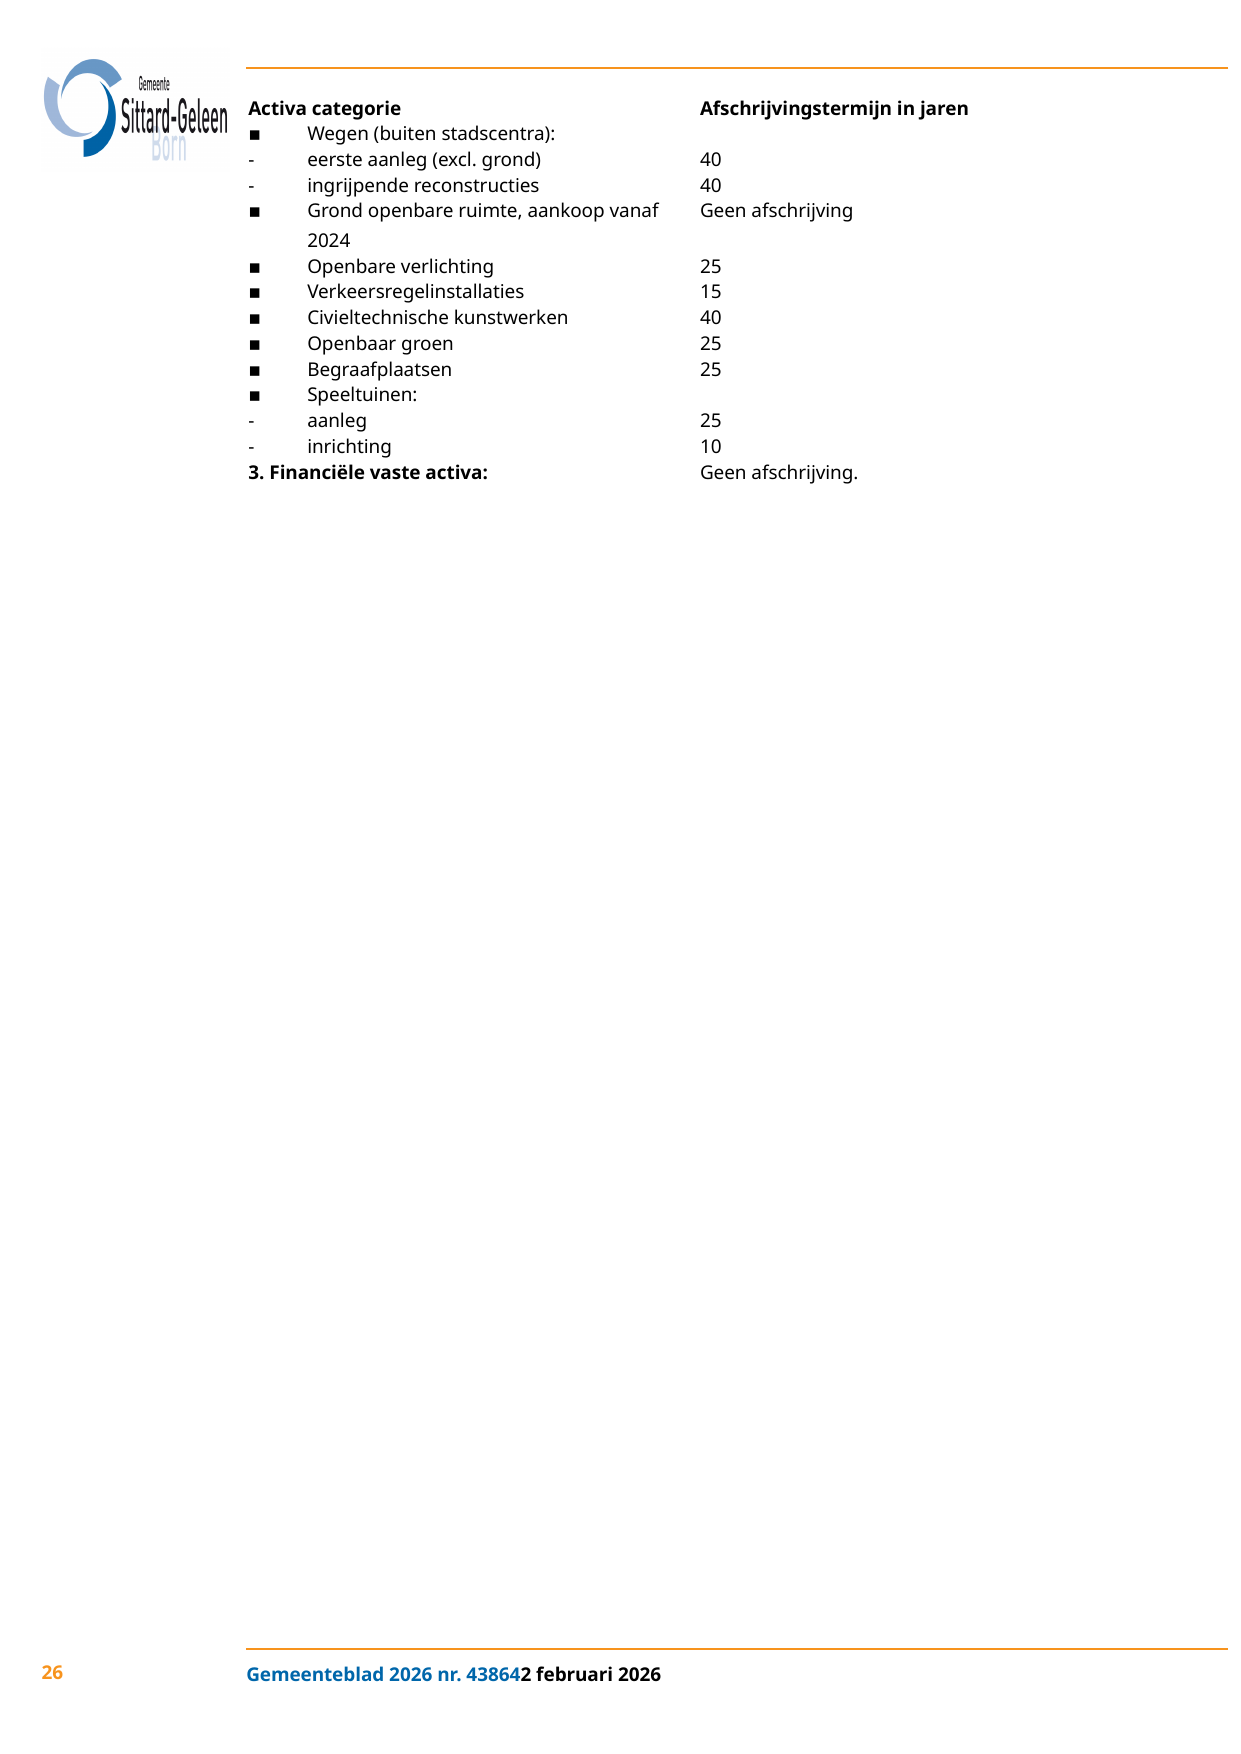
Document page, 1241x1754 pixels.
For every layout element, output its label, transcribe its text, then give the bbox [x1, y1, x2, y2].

table_cell 40 [700, 172, 1152, 198]
table_cell eerste aanleg (excl. grond) [248, 146, 700, 172]
table_cell Civieltechnische kunstwerken [248, 305, 700, 330]
table_cell Geen afschrijving. [700, 459, 1152, 484]
table_cell Geen afschrijving [700, 198, 1152, 253]
table_header Afschrijvingstermijn in jaren [700, 95, 1152, 121]
picture [41, 47, 231, 172]
table_cell Speeltuinen: [248, 382, 700, 407]
table_header Activa categorie [248, 95, 700, 121]
table_cell Openbaar groen [248, 330, 700, 356]
table_cell 3. Financiële vaste activa: [248, 459, 700, 484]
table_cell aanleg [248, 408, 700, 433]
table_cell 40 [700, 146, 1152, 172]
table_cell 25 [700, 408, 1152, 433]
table_cell [700, 382, 1152, 407]
table_cell Grond openbare ruimte, aankoop vanaf 2024 [248, 198, 700, 253]
table_cell Begraafplaatsen [248, 356, 700, 382]
table_cell inrichting [248, 433, 700, 459]
table_cell 40 [700, 305, 1152, 330]
table_cell 10 [700, 433, 1152, 459]
table_cell 25 [700, 330, 1152, 356]
table_cell [700, 121, 1152, 146]
table_cell 15 [700, 279, 1152, 304]
table_cell ingrijpende reconstructies [248, 172, 700, 198]
table_cell 25 [700, 356, 1152, 382]
table_cell Verkeersregelinstallaties [248, 279, 700, 304]
table_cell Wegen (buiten stadscentra): [248, 121, 700, 146]
table_cell 25 [700, 253, 1152, 279]
table_cell Openbare verlichting [248, 253, 700, 279]
